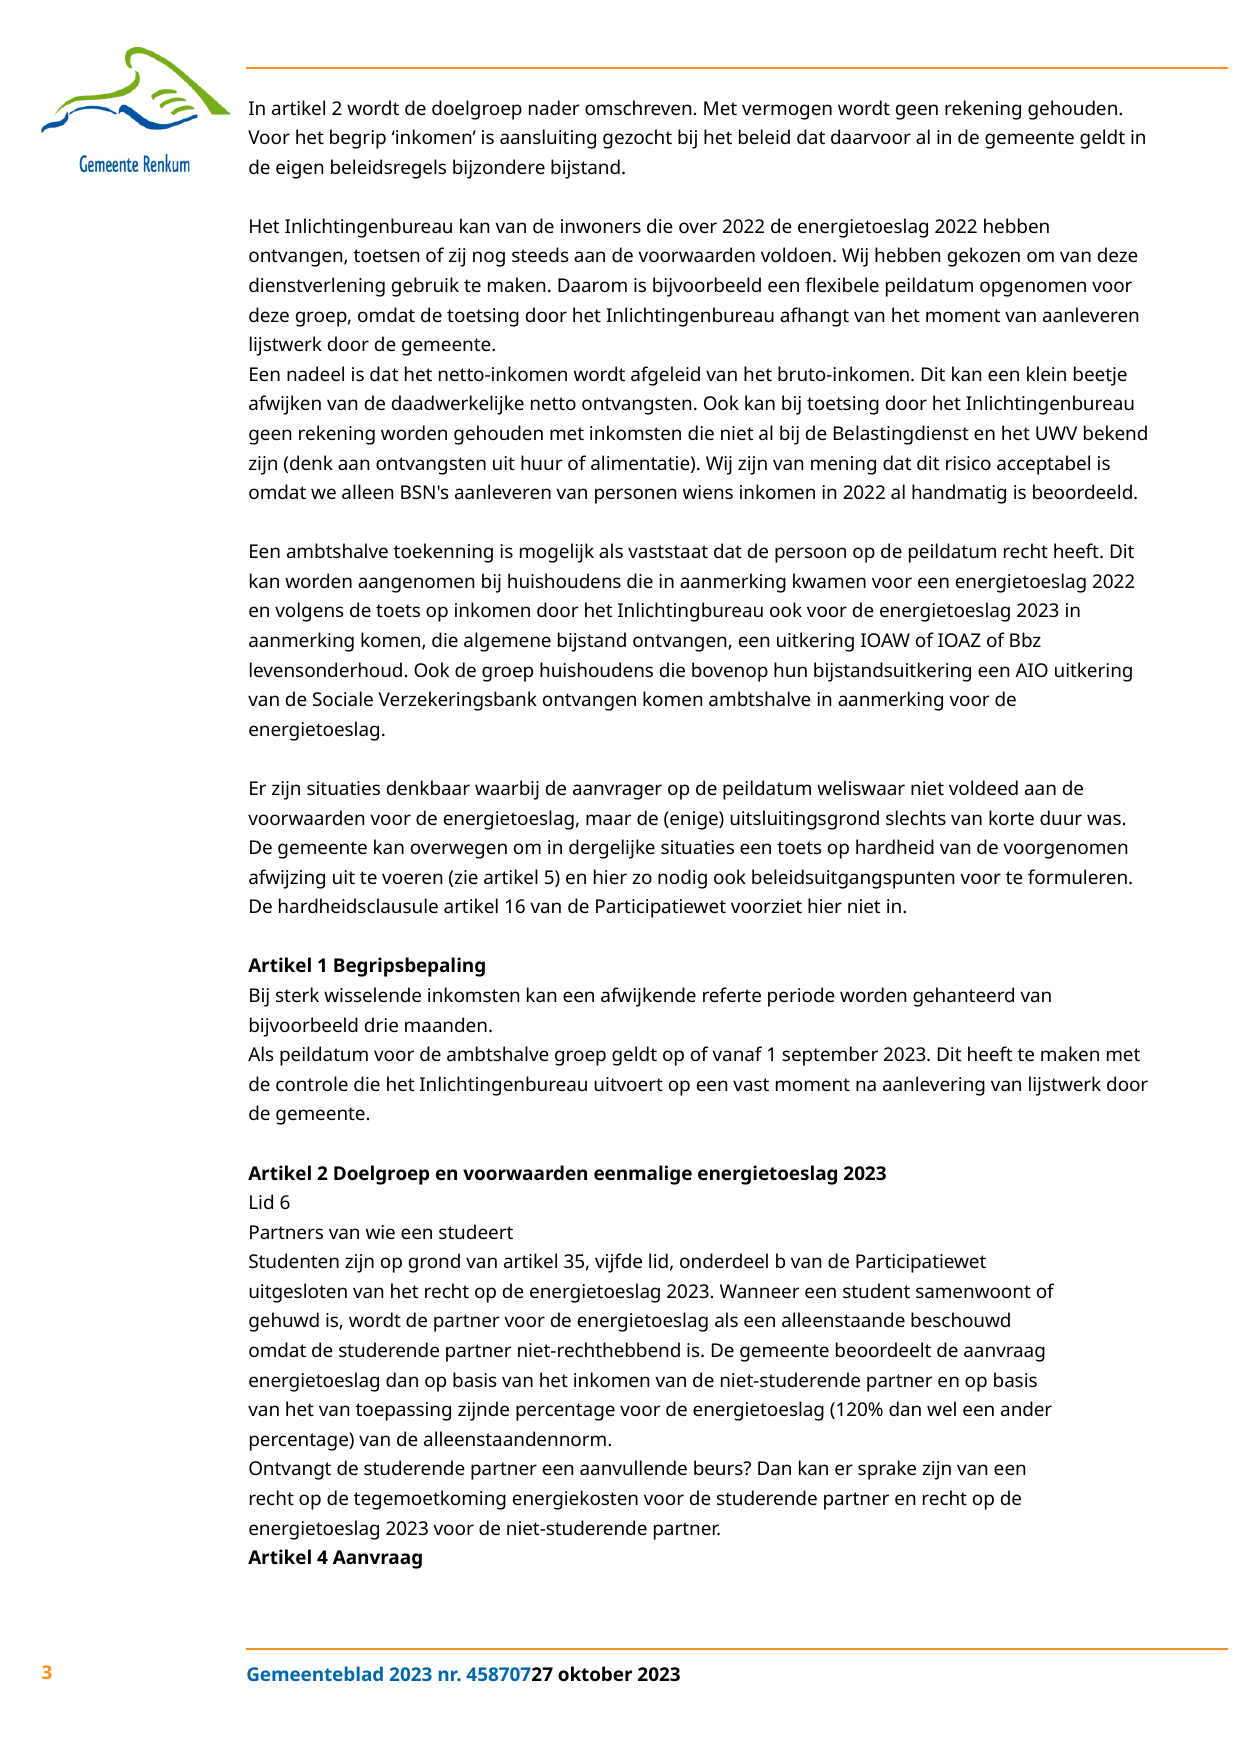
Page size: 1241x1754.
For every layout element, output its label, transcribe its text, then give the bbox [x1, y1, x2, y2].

text In artikel 2 wordt de doelgroep nader omschreven. Met vermogen wordt geen rekening gehouden. Voor het begrip ‘inkomen’ is aansluiting gezocht bij het beleid dat daarvoor al in de gemeente geldt in de eigen beleidsregels bijzondere bijstand. [248, 95, 1152, 180]
text recht op de tegemoetkoming energiekosten voor de studerende partner en recht op de [248, 1485, 1152, 1511]
text energietoeslag 2023 voor de niet-studerende partner. [248, 1515, 1152, 1541]
text Ontvangt de studerende partner een aanvullende beurs? Dan kan er sprake zijn van een [248, 1456, 1152, 1481]
text Een ambtshalve toekenning is mogelijk als vaststaat dat de persoon op de peildatum recht heeft. Dit kan worden aangenomen bij huishoudens die in aanmerking kwamen voor een energietoeslag 2022 en volgens de toets op inkomen door het Inlichtingbureau ook voor de energietoeslag 2023 in aanmerking komen, die algemene bijstand ontvangen, een uitkering IOAW of IOAZ of Bbz levensonderhoud. Ook de groep huishoudens die bovenop hun bijstandsuitkering een AIO uitkering van de Sociale Verzekeringsbank ontvangen komen ambtshalve in aanmerking voor de energietoeslag. [248, 538, 1152, 742]
text Lid 6 [248, 1189, 1152, 1215]
text Artikel 2 Doelgroep en voorwaarden eenmalige energietoeslag 2023 [248, 1160, 1152, 1186]
text Een nadeel is dat het netto-inkomen wordt afgeleid van het bruto-inkomen. Dit kan een klein beetje afwijken van de daadwerkelijke netto ontvangsten. Ook kan bij toetsing door het Inlichtingenbureau geen rekening worden gehouden met inkomsten die niet al bij de Belastingdienst en het UWV bekend zijn (denk aan ontvangsten uit huur of alimentatie). Wij zijn van mening dat dit risico acceptabel is omdat we alleen BSN's aanleveren van personen wiens inkomen in 2022 al handmatig is beoordeeld. [248, 361, 1152, 505]
text Studenten zijn op grond van artikel 35, vijfde lid, onderdeel b van de Participatiewet [248, 1248, 1152, 1274]
text Bij sterk wisselende inkomsten kan een afwijkende referte periode worden gehanteerd van bijvoorbeeld drie maanden. [248, 982, 1152, 1038]
text Artikel 1 Begripsbepaling [248, 953, 1152, 978]
text energietoeslag dan op basis van het inkomen van de niet-studerende partner en op basis [248, 1367, 1152, 1393]
text van het van toepassing zijnde percentage voor de energietoeslag (120% dan wel een ander [248, 1396, 1152, 1422]
picture [41, 47, 231, 172]
text omdat de studerende partner niet-rechthebbend is. De gemeente beoordeelt de aanvraag [248, 1337, 1152, 1363]
text percentage) van de alleenstaandennorm. [248, 1426, 1152, 1452]
text Het Inlichtingenbureau kan van de inwoners die over 2022 de energietoeslag 2022 hebben ontvangen, toetsen of zij nog steeds aan de voorwaarden voldoen. Wij hebben gekozen om van deze dienstverlening gebruik te maken. Daarom is bijvoorbeeld een flexibele peildatum opgenomen voor deze groep, omdat de toetsing door het Inlichtingenbureau afhangt van het moment van aanleveren lijstwerk door de gemeente. [248, 213, 1152, 357]
text gehuwd is, wordt de partner voor de energietoeslag als een alleenstaande beschouwd [248, 1308, 1152, 1333]
text Partners van wie een studeert [248, 1219, 1152, 1245]
text Als peildatum voor de ambtshalve groep geldt op of vanaf 1 september 2023. Dit heeft te maken met de controle die het Inlichtingenbureau uitvoert op een vast moment na aanlevering van lijstwerk door de gemeente. [248, 1041, 1152, 1126]
text Artikel 4 Aanvraag [248, 1544, 1152, 1570]
text uitgesloten van het recht op de energietoeslag 2023. Wanneer een student samenwoont of [248, 1278, 1152, 1304]
text Er zijn situaties denkbaar waarbij de aanvrager op de peildatum weliswaar niet voldeed aan de voorwaarden voor de energietoeslag, maar de (enige) uitsluitingsgrond slechts van korte duur was. De gemeente kan overwegen om in dergelijke situaties een toets op hardheid van de voorgenomen afwijzing uit te voeren (zie artikel 5) en hier zo nodig ook beleidsuitgangspunten voor te formuleren. De hardheidsclausule artikel 16 van de Participatiewet voorziet hier niet in. [248, 775, 1152, 919]
